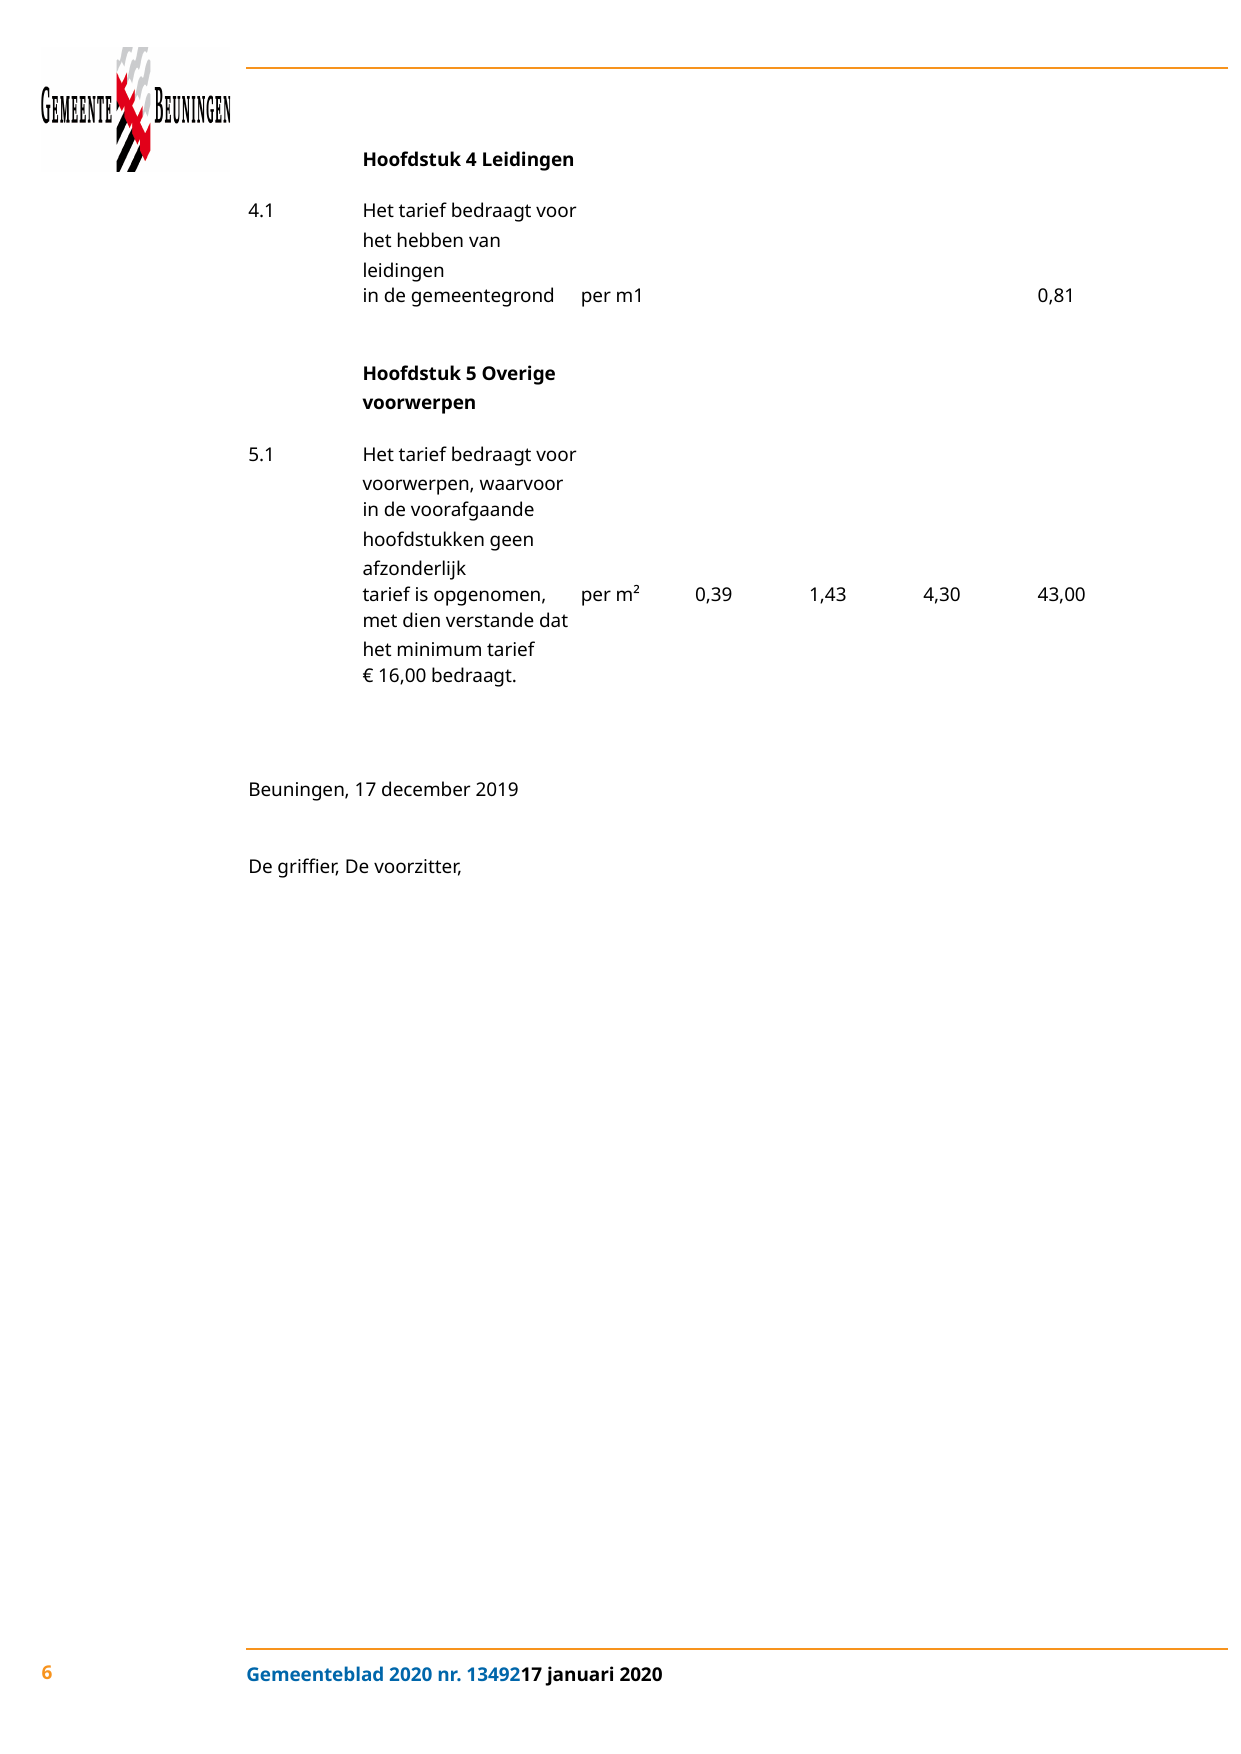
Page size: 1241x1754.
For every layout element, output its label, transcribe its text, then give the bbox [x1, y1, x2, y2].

table_cell [581, 308, 695, 334]
table_cell [362, 308, 581, 334]
table_cell [1038, 496, 1152, 581]
table_cell [581, 360, 695, 415]
table_cell [809, 496, 923, 581]
table_cell [581, 95, 695, 121]
table_cell [809, 146, 923, 172]
table_cell [695, 496, 809, 581]
table_cell per m² [581, 581, 695, 607]
table_cell [581, 607, 695, 662]
table_cell [248, 172, 362, 198]
table_cell Het tarief bedraagt voor voorwerpen, waarvoor [362, 441, 581, 496]
table_cell € 16,00 bedraagt. [362, 662, 581, 688]
table_cell [809, 121, 923, 146]
table_cell [1038, 607, 1152, 662]
table_cell [362, 172, 581, 198]
table_cell [248, 334, 362, 360]
table_cell [695, 146, 809, 172]
table_cell [695, 308, 809, 334]
table_cell 4,30 [923, 581, 1037, 607]
table_cell [248, 121, 362, 146]
table_cell [1038, 308, 1152, 334]
table_cell tarief is opgenomen, [362, 581, 581, 607]
table_cell [695, 198, 809, 283]
table_cell [923, 415, 1037, 441]
table_cell [1038, 121, 1152, 146]
text Beuningen, 17 december 2019 [248, 776, 1152, 802]
table_cell [1038, 441, 1152, 496]
table_cell [809, 198, 923, 283]
table_cell [362, 334, 581, 360]
table_cell 0,39 [695, 581, 809, 607]
table_cell in de gemeentegrond [362, 283, 581, 308]
table_cell [923, 95, 1037, 121]
table_cell [809, 607, 923, 662]
table_cell [581, 146, 695, 172]
table_cell [581, 198, 695, 283]
table_cell [809, 441, 923, 496]
table_cell [923, 308, 1037, 334]
table_cell [923, 121, 1037, 146]
table_cell [809, 308, 923, 334]
table_cell [581, 688, 695, 713]
table_cell [809, 662, 923, 688]
table_cell [695, 662, 809, 688]
table_cell [695, 360, 809, 415]
table_cell 1,43 [809, 581, 923, 607]
table_cell [248, 496, 362, 581]
table_cell [1038, 334, 1152, 360]
table_cell [923, 360, 1037, 415]
table_cell [923, 688, 1037, 713]
table_cell [923, 334, 1037, 360]
table_cell [695, 121, 809, 146]
table_cell [809, 283, 923, 308]
table_cell [248, 688, 362, 713]
table_cell [923, 198, 1037, 283]
table_cell [809, 688, 923, 713]
table_cell [809, 172, 923, 198]
table_cell [362, 121, 581, 146]
table_cell [809, 360, 923, 415]
table_cell [581, 334, 695, 360]
table_cell [1038, 688, 1152, 713]
table_cell [248, 581, 362, 607]
table_cell [1038, 415, 1152, 441]
table_cell Het tarief bedraagt voor het hebben van leidingen [362, 198, 581, 283]
table_cell [695, 441, 809, 496]
table_cell 43,00 [1038, 581, 1152, 607]
table_cell [695, 334, 809, 360]
table_cell [248, 662, 362, 688]
table_cell [1038, 146, 1152, 172]
table_cell [923, 441, 1037, 496]
table_cell [581, 441, 695, 496]
table_cell [362, 415, 581, 441]
table_cell [1038, 95, 1152, 121]
table_cell [695, 688, 809, 713]
table_cell [248, 415, 362, 441]
table_cell [1038, 172, 1152, 198]
table_cell [695, 415, 809, 441]
table_cell [248, 146, 362, 172]
text De griffier, De voorzitter, [248, 853, 1152, 879]
table_cell Hoofdstuk 4 Leidingen [362, 146, 581, 172]
table_cell in de voorafgaande hoofdstukken geen afzonderlijk [362, 496, 581, 581]
table_cell [581, 121, 695, 146]
table_cell [248, 283, 362, 308]
table_cell [923, 146, 1037, 172]
table_cell [362, 688, 581, 713]
table_cell [695, 172, 809, 198]
table_cell 0,81 [1038, 283, 1152, 308]
table_cell [1038, 360, 1152, 415]
table_cell [248, 308, 362, 334]
table_cell 4.1 [248, 198, 362, 283]
table_cell [923, 662, 1037, 688]
table_cell [581, 662, 695, 688]
table_cell [695, 283, 809, 308]
table_cell [695, 95, 809, 121]
table_cell [362, 95, 581, 121]
table_cell [695, 607, 809, 662]
table_cell [923, 283, 1037, 308]
table_cell [923, 172, 1037, 198]
table_cell [248, 360, 362, 415]
table_cell [923, 496, 1037, 581]
table_cell [923, 607, 1037, 662]
table_cell [581, 415, 695, 441]
table_cell [248, 95, 362, 121]
table_cell [1038, 198, 1152, 283]
picture [41, 47, 231, 172]
table_cell 5.1 [248, 441, 362, 496]
table_cell [248, 607, 362, 662]
table_cell [1038, 662, 1152, 688]
table_cell Hoofdstuk 5 Overige voorwerpen [362, 360, 581, 415]
table_cell [809, 415, 923, 441]
table_cell met dien verstande dat het minimum tarief [362, 607, 581, 662]
table_cell [809, 95, 923, 121]
table_cell [809, 334, 923, 360]
table_cell per m1 [581, 283, 695, 308]
table_cell [581, 496, 695, 581]
table_cell [581, 172, 695, 198]
